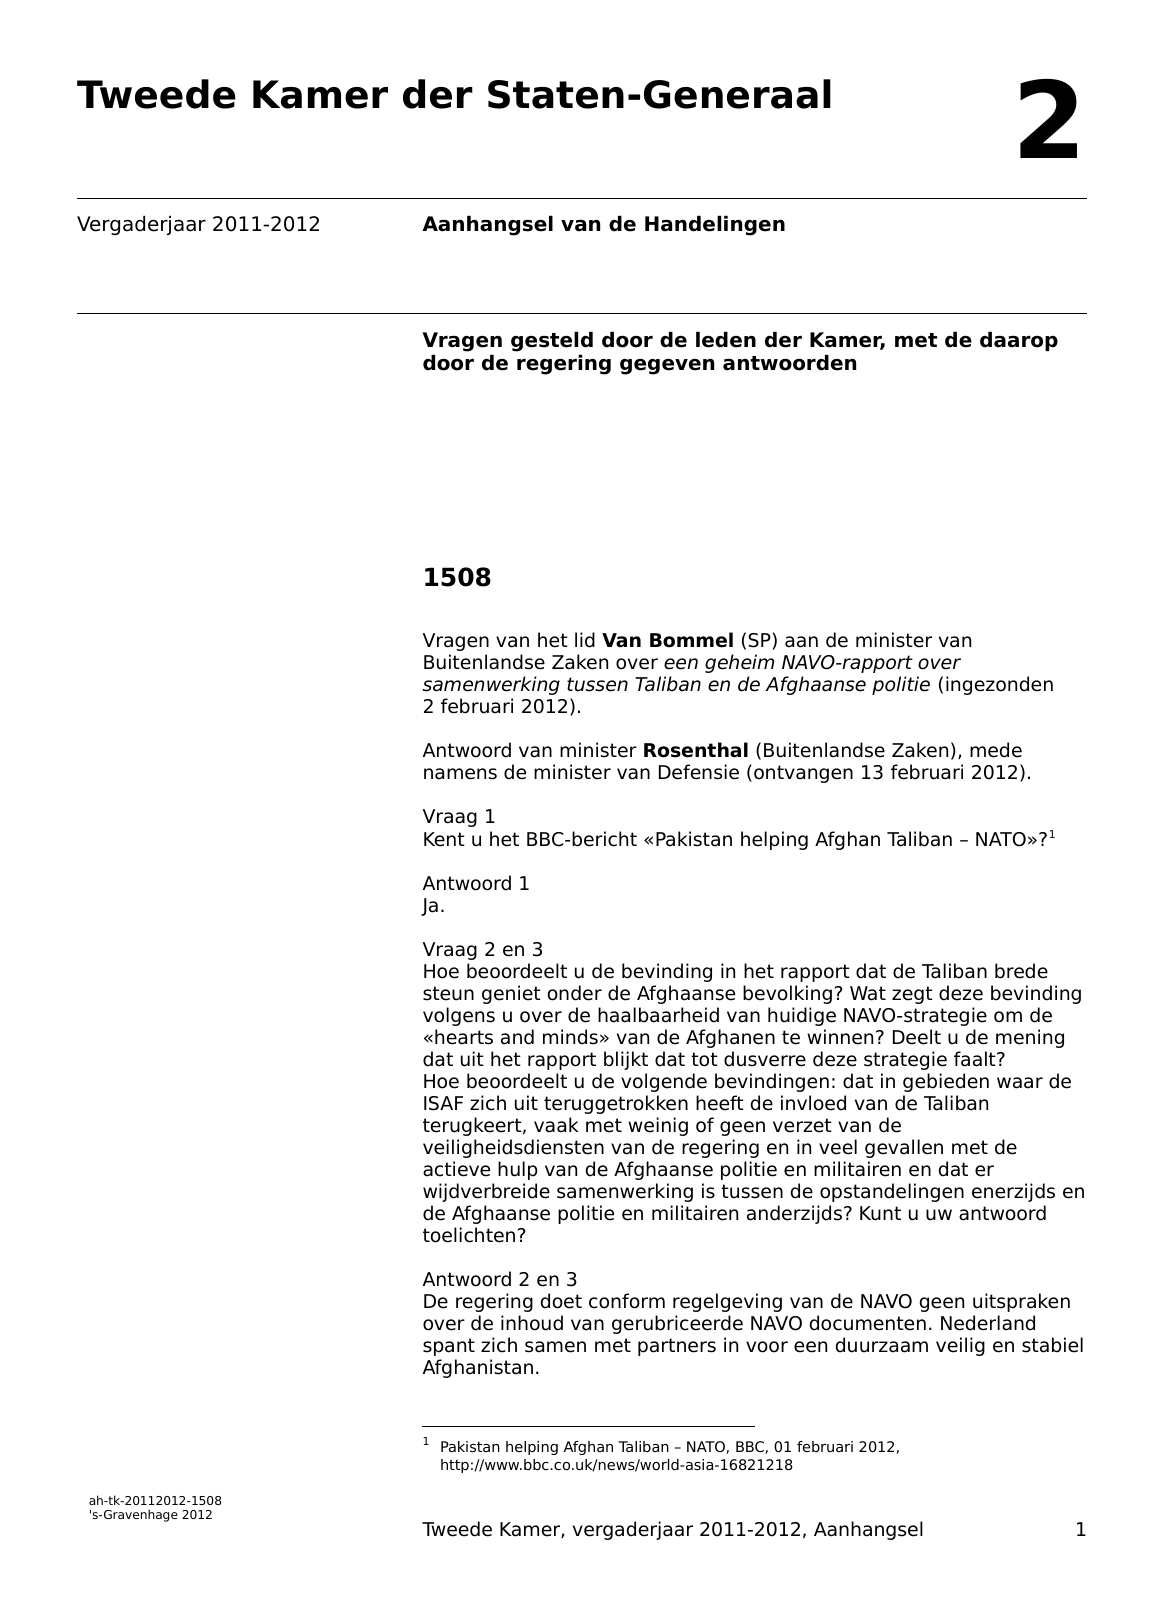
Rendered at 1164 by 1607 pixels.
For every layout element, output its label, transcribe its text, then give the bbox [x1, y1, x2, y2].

text De regering doet conform regelgeving van de NAVO geen uitspraken over de inhoud van gerubriceerde NAVO documenten. Nederland spant zich samen met partners in voor een duurzaam veilig en stabiel Afghanistan. [422, 1291, 1087, 1378]
text Ja. [422, 894, 1087, 917]
text Antwoord van minister Rosenthal (Buitenlandse Zaken), mede namens de minister van Defensie (ontvangen 13 februari 2012). [422, 740, 1087, 784]
text Hoe beoordeelt u de volgende bevindingen: dat in gebieden waar de ISAF zich uit teruggetrokken heeft de invloed van de Taliban terugkeert, vaak met weinig of geen verzet van de veiligheidsdiensten van de regering en in veel gevallen met de actieve hulp van de Afghaanse politie en militairen en dat er wijdverbreide samenwerking is tussen de opstandelingen enerzijds en de Afghaanse politie en militairen anderzijds? Kunt u uw antwoord toelichten? [422, 1071, 1087, 1246]
table_cell [77, 314, 422, 375]
text ah-tk-20112012-1508 [88, 1494, 323, 1508]
text Antwoord 2 en 3 [422, 1269, 1087, 1291]
text Antwoord 1 [422, 873, 1087, 894]
table_cell Vergaderjaar 2011-2012 [77, 199, 422, 313]
text Pakistan helping Afghan Taliban – NATO, BBC, 01 februari 2012, http://www.bbc.co.uk/news/world-asia-16821218 [422, 1435, 1087, 1474]
table_header 2 [886, 59, 1087, 198]
text Vragen van het lid Van Bommel (SP) aan de minister van Buitenlandse Zaken over een geheim NAVO-rapport over samenwerking tussen Taliban en de Afghaanse politie (ingezonden 2 februari 2012). [422, 630, 1087, 718]
text 's-Gravenhage 2012 [88, 1508, 323, 1522]
table_header Tweede Kamer der Staten-Generaal [77, 59, 886, 198]
text 1508 [422, 563, 1087, 592]
text Vraag 2 en 3 [422, 939, 1087, 961]
table_cell Vragen gesteld door de leden der Kamer, met de daarop door de regering gegeven antwoorden [422, 314, 1087, 375]
text Hoe beoordeelt u de bevinding in het rapport dat de Taliban brede steun geniet onder de Afghaanse bevolking? Wat zegt deze bevinding volgens u over de haalbaarheid van huidige NAVO-strategie om de «hearts and minds» van de Afghanen te winnen? Deelt u de mening dat uit het rapport blijkt dat tot dusverre deze strategie faalt? [422, 961, 1087, 1071]
text Kent u het BBC-bericht «Pakistan helping Afghan Taliban – NATO»? [422, 828, 1087, 850]
table_cell Aanhangsel van de Handelingen [422, 199, 1087, 313]
text Vraag 1 [422, 806, 1087, 828]
